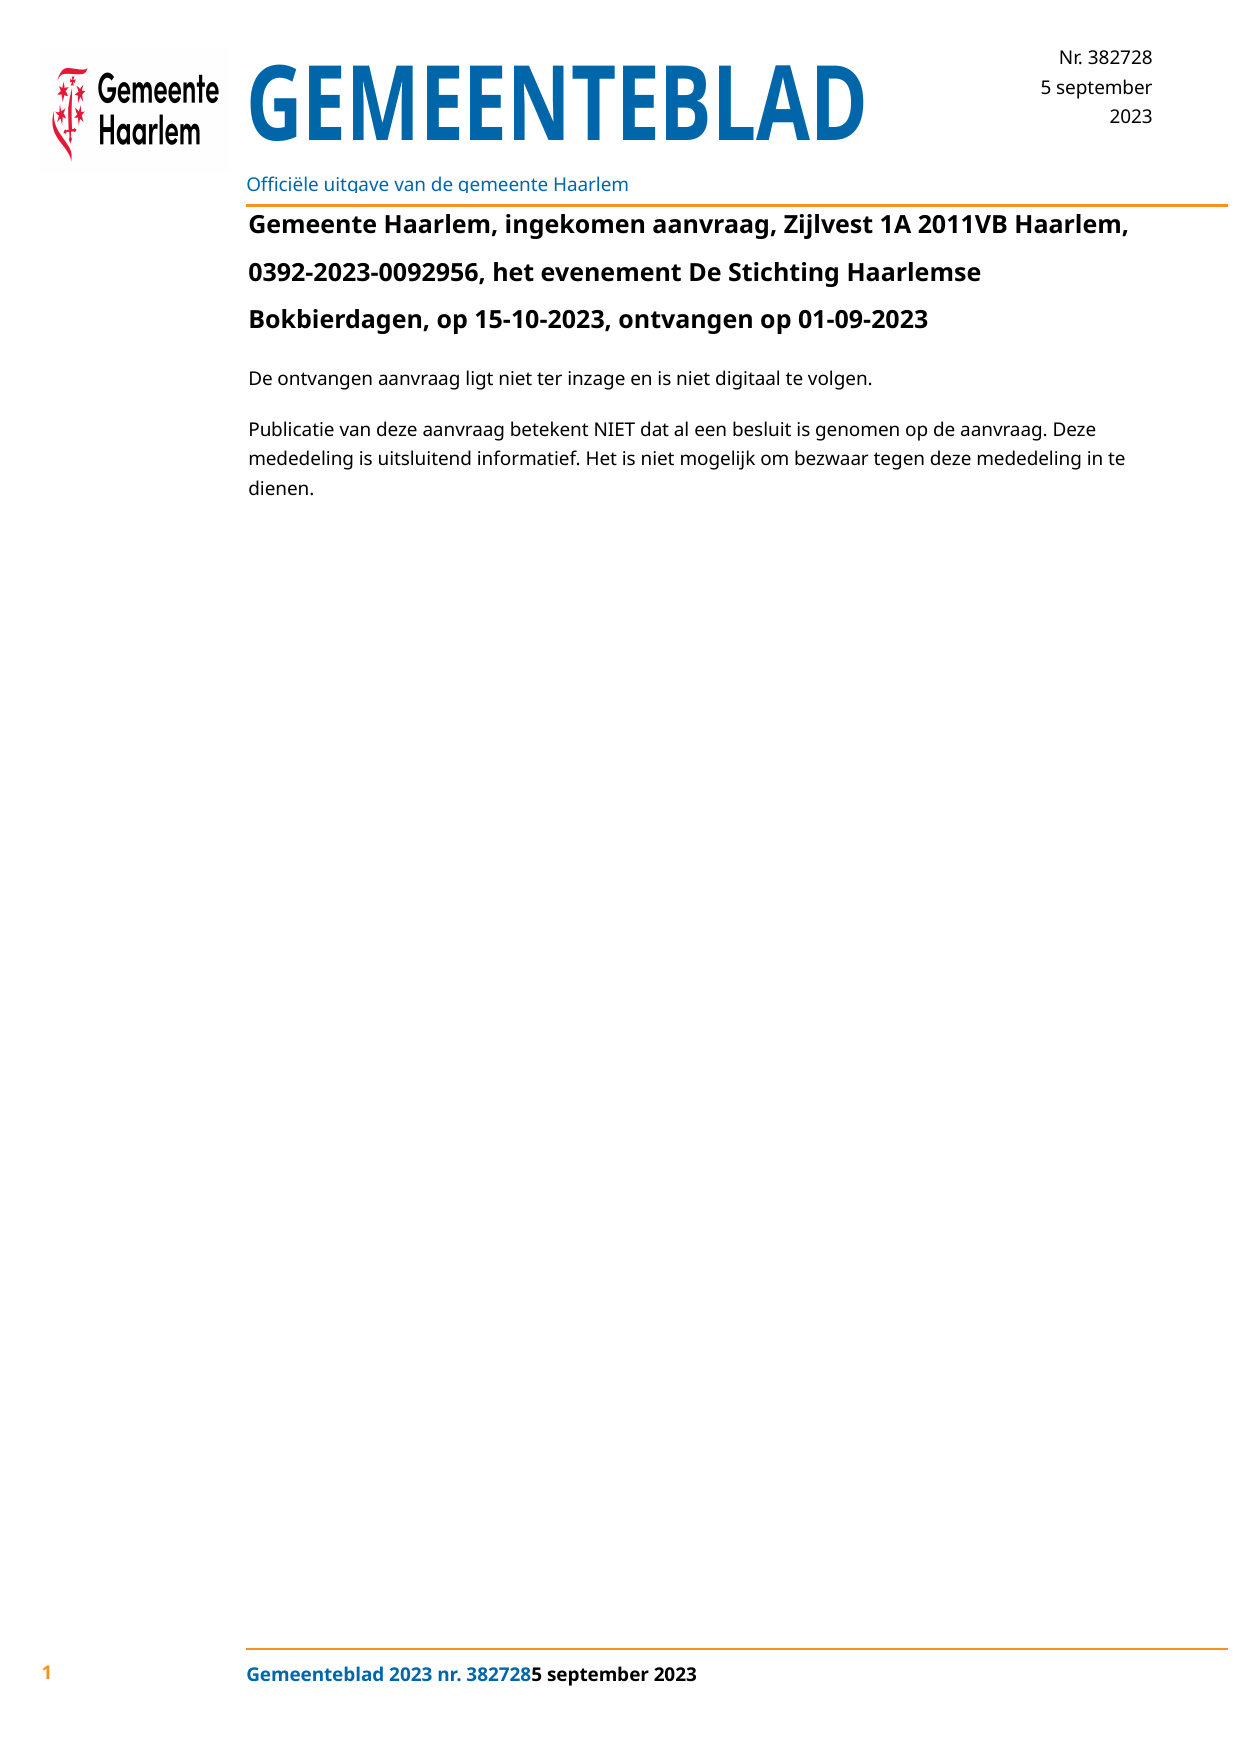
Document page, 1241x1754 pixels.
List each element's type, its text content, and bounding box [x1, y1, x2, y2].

picture [41, 47, 231, 172]
text Publicatie van deze aanvraag betekent NIET dat al een besluit is genomen op de aanvraag. Deze mededeling is uitsluitend informatief. Het is niet mogelijk om bezwaar tegen deze mededeling in te dienen. [248, 416, 1152, 501]
text De ontvangen aanvraag ligt niet ter inzage en is niet digitaal te volgen. [248, 366, 1152, 391]
text Gemeente Haarlem, ingekomen aanvraag, Zijlvest 1A 2011VB Haarlem, 0392-2023-0092956, het evenement De Stichting Haarlemse Bokbierdagen, op 15-10-2023, ontvangen op 01-09-2023 [248, 207, 1152, 336]
